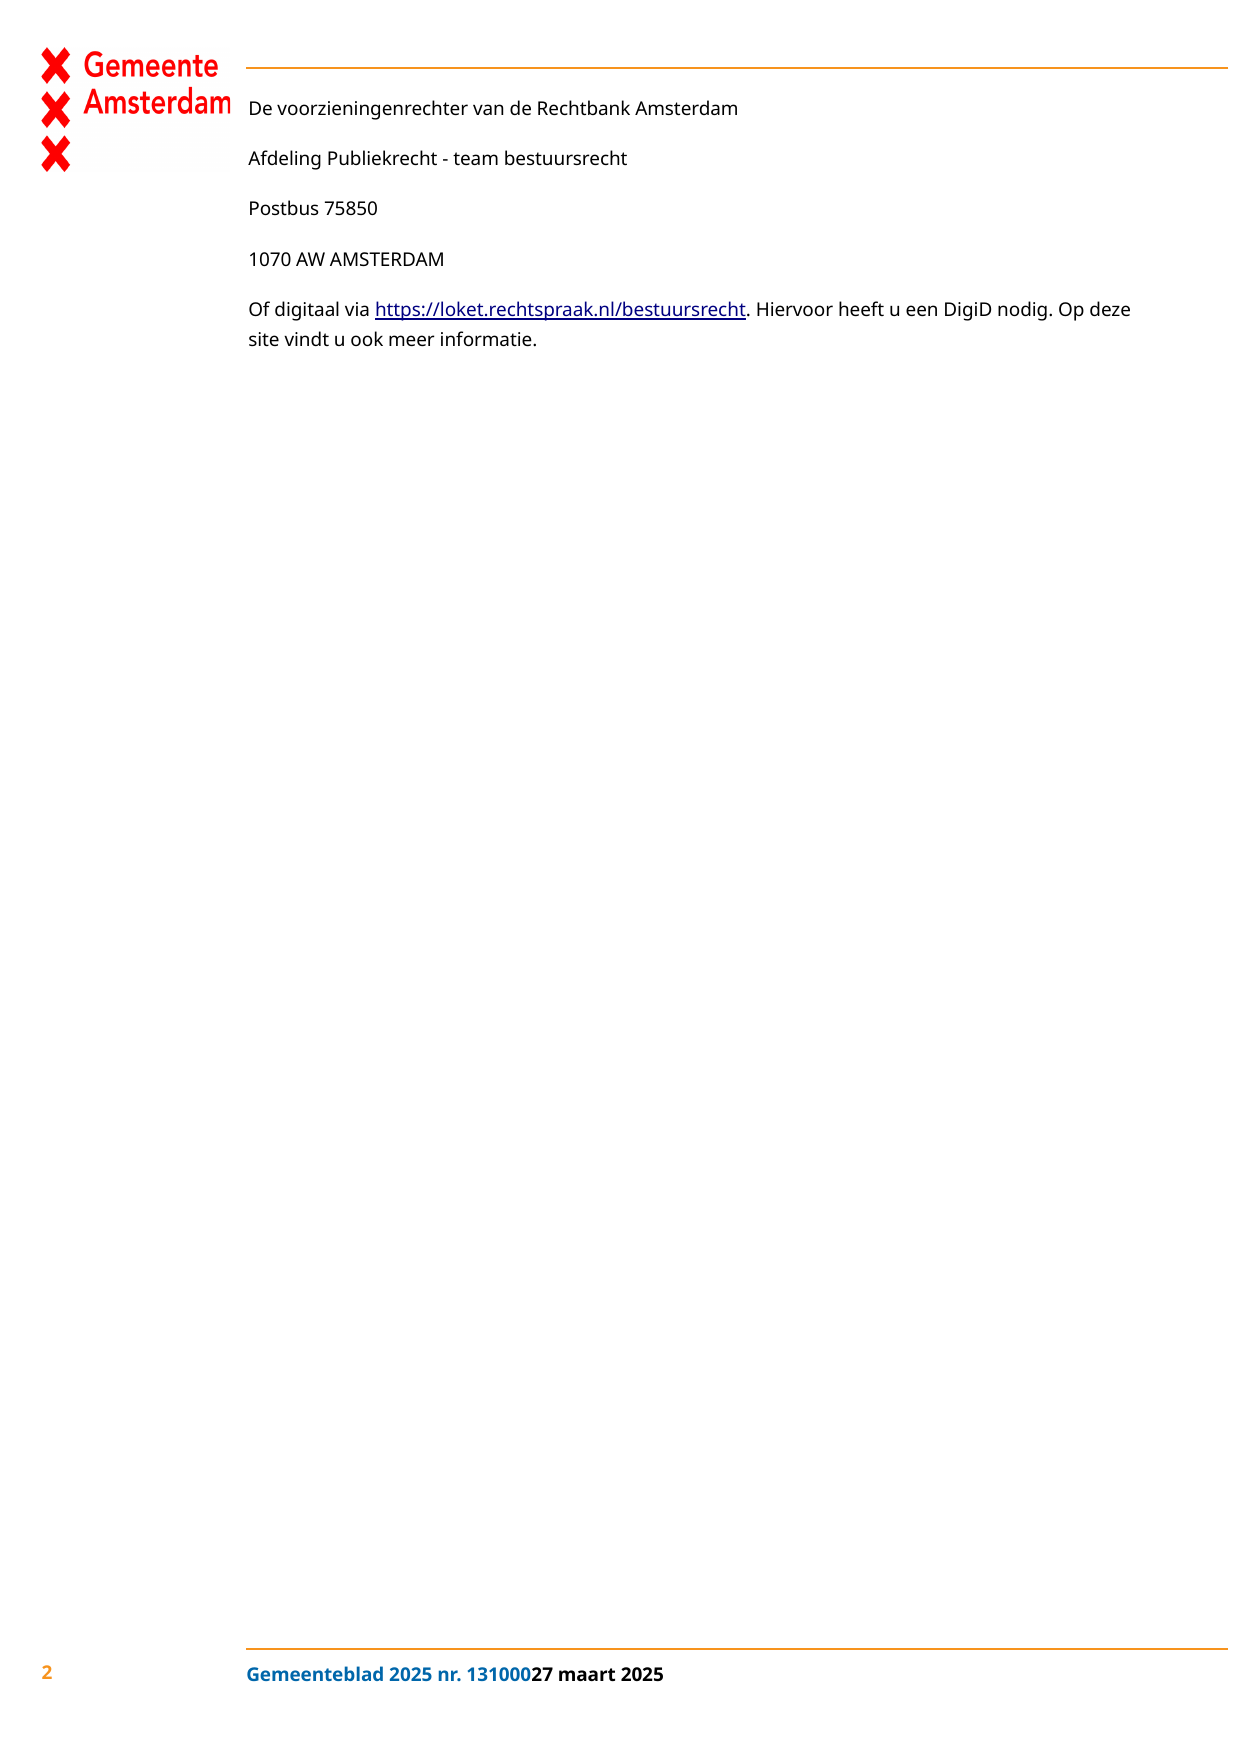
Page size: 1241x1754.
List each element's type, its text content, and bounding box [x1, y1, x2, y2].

picture [41, 47, 231, 172]
text Postbus 75850 [248, 196, 1152, 221]
text 1070 AW AMSTERDAM [248, 246, 1152, 272]
text Afdeling Publiekrecht - team bestuursrecht [248, 145, 1152, 171]
text Of digitaal via https://loket.rechtspraak.nl/bestuursrecht. Hiervoor heeft u een DigiD nodig. Op deze site vindt u ook meer informatie. [248, 296, 1152, 352]
text De voorzieningenrechter van de Rechtbank Amsterdam [248, 95, 1152, 121]
